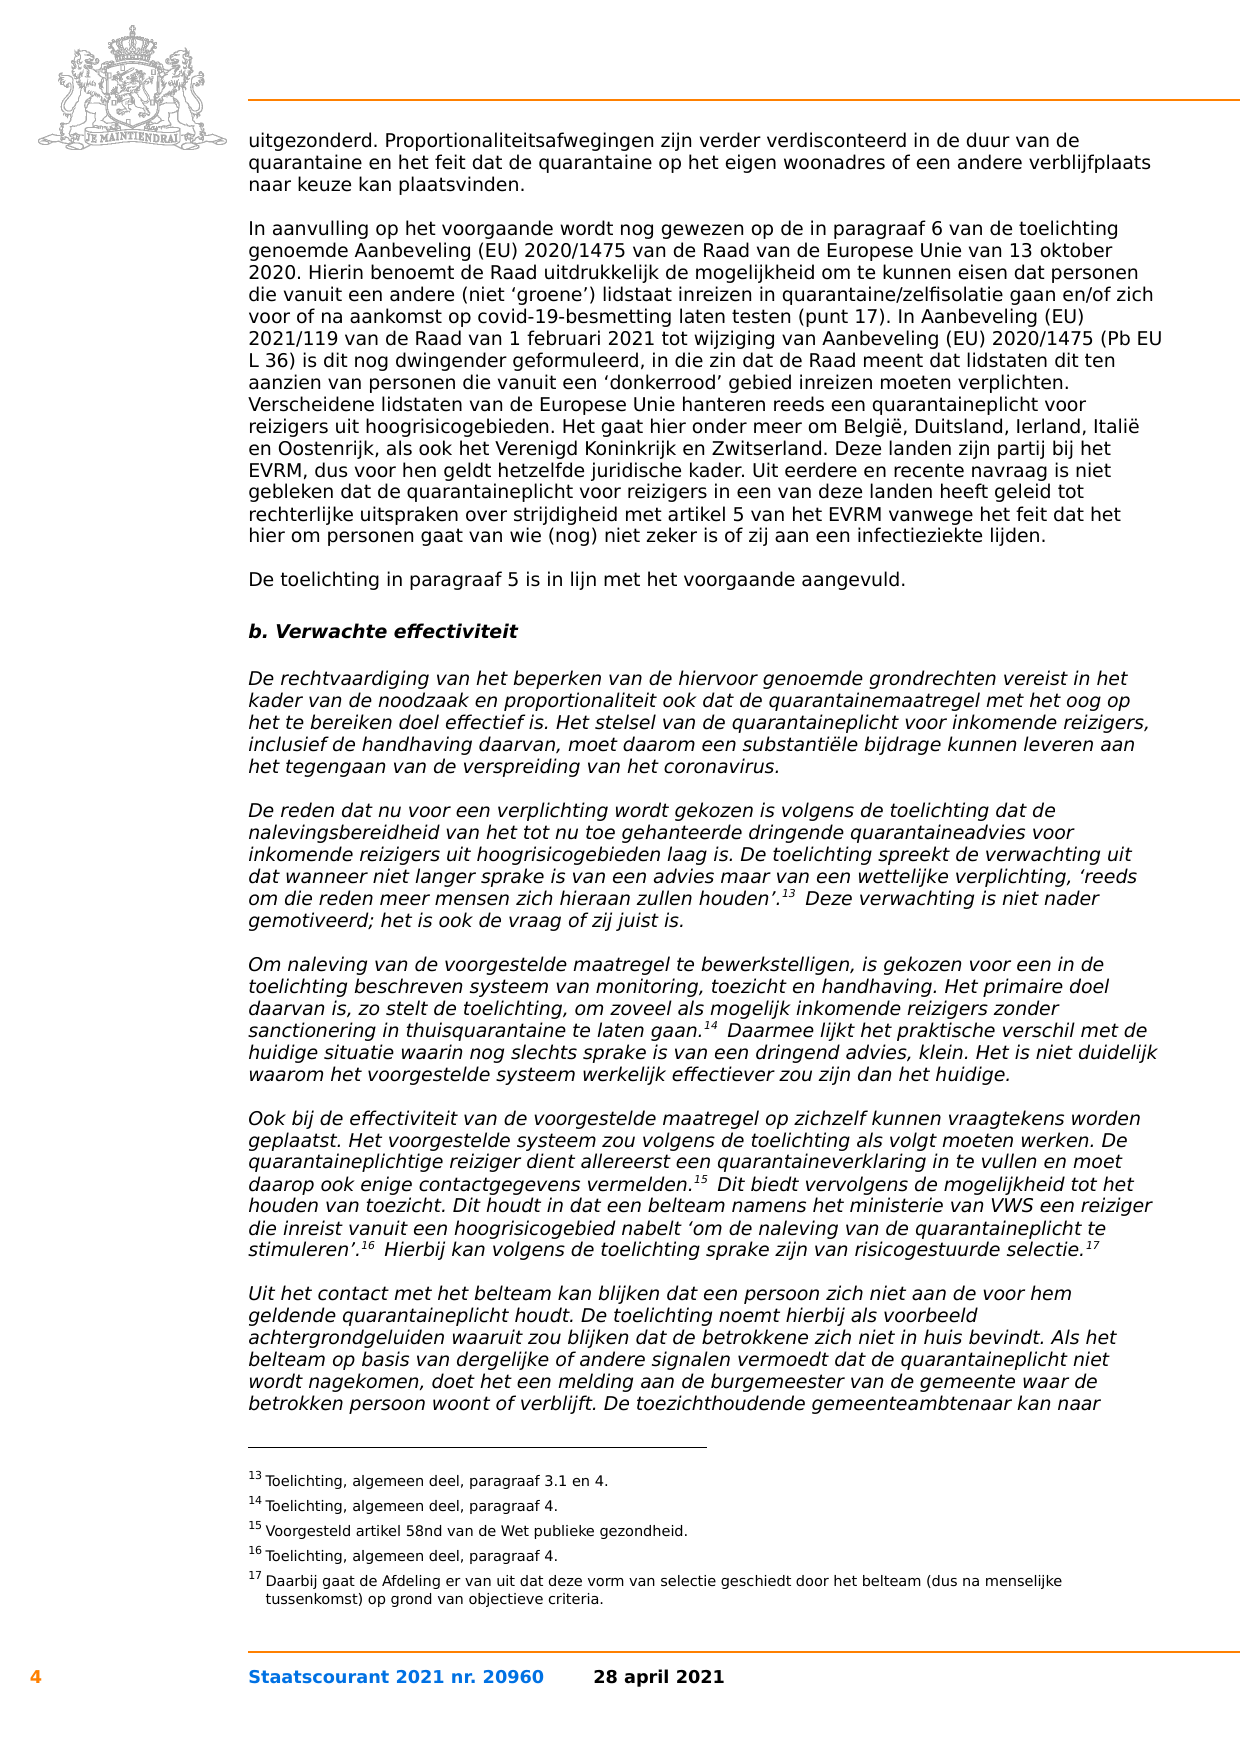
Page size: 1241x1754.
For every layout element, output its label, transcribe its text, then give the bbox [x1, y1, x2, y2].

text In aanvulling op het voorgaande wordt nog gewezen op de in paragraaf 6 van de toelichting genoemde Aanbeveling (EU) 2020/1475 van de Raad van de Europese Unie van 13 oktober 2020. Hierin benoemt de Raad uitdrukkelijk de mogelijkheid om te kunnen eisen dat personen die vanuit een andere (niet ‘groene’) lidstaat inreizen in quarantaine/zelfisolatie gaan en/of zich voor of na aankomst op covid-19-besmetting laten testen (punt 17). In Aanbeveling (EU) 2021/119 van de Raad van 1 februari 2021 tot wijziging van Aanbeveling (EU) 2020/1475 (Pb EU L 36) is dit nog dwingender geformuleerd, in die zin dat de Raad meent dat lidstaten dit ten aanzien van personen die vanuit een ‘donkerrood’ gebied inreizen moeten verplichten. Verscheidene lidstaten van de Europese Unie hanteren reeds een quarantaineplicht voor reizigers uit hoogrisicogebieden. Het gaat hier onder meer om België, Duitsland, Ierland, Italië en Oostenrijk, als ook het Verenigd Koninkrijk en Zwitserland. Deze landen zijn partij bij het EVRM, dus voor hen geldt hetzelfde juridische kader. Uit eerdere en recente navraag is niet gebleken dat de quarantaineplicht voor reizigers in een van deze landen heeft geleid tot rechterlijke uitspraken over strijdigheid met artikel 5 van het EVRM vanwege het feit dat het hier om personen gaat van wie (nog) niet zeker is of zij aan een infectieziekte lijden. [248, 218, 1163, 547]
text Toelichting, algemeen deel, paragraaf 3.1 en 4. [248, 1469, 1163, 1491]
text Voorgesteld artikel 58nd van de Wet publieke gezondheid. [248, 1519, 1163, 1541]
text Uit het contact met het belteam kan blijken dat een persoon zich niet aan de voor hem geldende quarantaineplicht houdt. De toelichting noemt hierbij als voorbeeld achtergrondgeluiden waaruit zou blijken dat de betrokkene zich niet in huis bevindt. Als het belteam op basis van dergelijke of andere signalen vermoedt dat de quarantaineplicht niet wordt nagekomen, doet het een melding aan de burgemeester van de gemeente waar de betrokken persoon woont of verblijft. De toezichthoudende gemeenteambtenaar kan naar [248, 1283, 1163, 1415]
text Ook bij de effectiviteit van de voorgestelde maatregel op zichzelf kunnen vraagtekens worden geplaatst. Het voorgestelde systeem zou volgens de toelichting als volgt moeten werken. De quarantaineplichtige reiziger dient allereerst een quarantaineverklaring in te vullen en moet daarop ook enige contactgegevens vermelden. Dit biedt vervolgens de mogelijkheid tot het houden van toezicht. Dit houdt in dat een belteam namens het ministerie van VWS een reiziger die inreist vanuit een hoogrisicogebied nabelt ‘om de naleving van de quarantaineplicht te stimuleren’. Hierbij kan volgens de toelichting sprake zijn van risicogestuurde selectie. [248, 1107, 1163, 1261]
text Daarbij gaat de Afdeling er van uit dat deze vorm van selectie geschiedt door het belteam (dus na menselijke tussenkomst) op grond van objectieve criteria. [248, 1569, 1163, 1608]
text Om naleving van de voorgestelde maatregel te bewerkstelligen, is gekozen voor een in de toelichting beschreven systeem van monitoring, toezicht en handhaving. Het primaire doel daarvan is, zo stelt de toelichting, om zoveel als mogelijk inkomende reizigers zonder sanctionering in thuisquarantaine te laten gaan. Daarmee lijkt het praktische verschil met de huidige situatie waarin nog slechts sprake is van een dringend advies, klein. Het is niet duidelijk waarom het voorgestelde systeem werkelijk effectiever zou zijn dan het huidige. [248, 954, 1163, 1086]
picture [38, 25, 227, 150]
text Toelichting, algemeen deel, paragraaf 4. [248, 1544, 1163, 1566]
text De reden dat nu voor een verplichting wordt gekozen is volgens de toelichting dat de nalevingsbereidheid van het tot nu toe gehanteerde dringende quarantaineadvies voor inkomende reizigers uit hoogrisicogebieden laag is. De toelichting spreekt de verwachting uit dat wanneer niet langer sprake is van een advies maar van een wettelijke verplichting, ‘reeds om die reden meer mensen zich hieraan zullen houden’. Deze verwachting is niet nader gemotiveerd; het is ook de vraag of zij juist is. [248, 800, 1163, 932]
subtitle b. Verwachte effectiviteit [248, 621, 1163, 643]
text De toelichting in paragraaf 5 is in lijn met het voorgaande aangevuld. [248, 569, 1163, 591]
text De rechtvaardiging van het beperken van de hiervoor genoemde grondrechten vereist in het kader van de noodzaak en proportionaliteit ook dat de quarantainemaatregel met het oog op het te bereiken doel effectief is. Het stelsel van de quarantaineplicht voor inkomende reizigers, inclusief de handhaving daarvan, moet daarom een substantiële bijdrage kunnen leveren aan het tegengaan van de verspreiding van het coronavirus. [248, 668, 1163, 778]
text Toelichting, algemeen deel, paragraaf 4. [248, 1494, 1163, 1516]
text uitgezonderd. Proportionaliteitsafwegingen zijn verder verdisconteerd in de duur van de quarantaine en het feit dat de quarantaine op het eigen woonadres of een andere verblijfplaats naar keuze kan plaatsvinden. [248, 130, 1163, 196]
